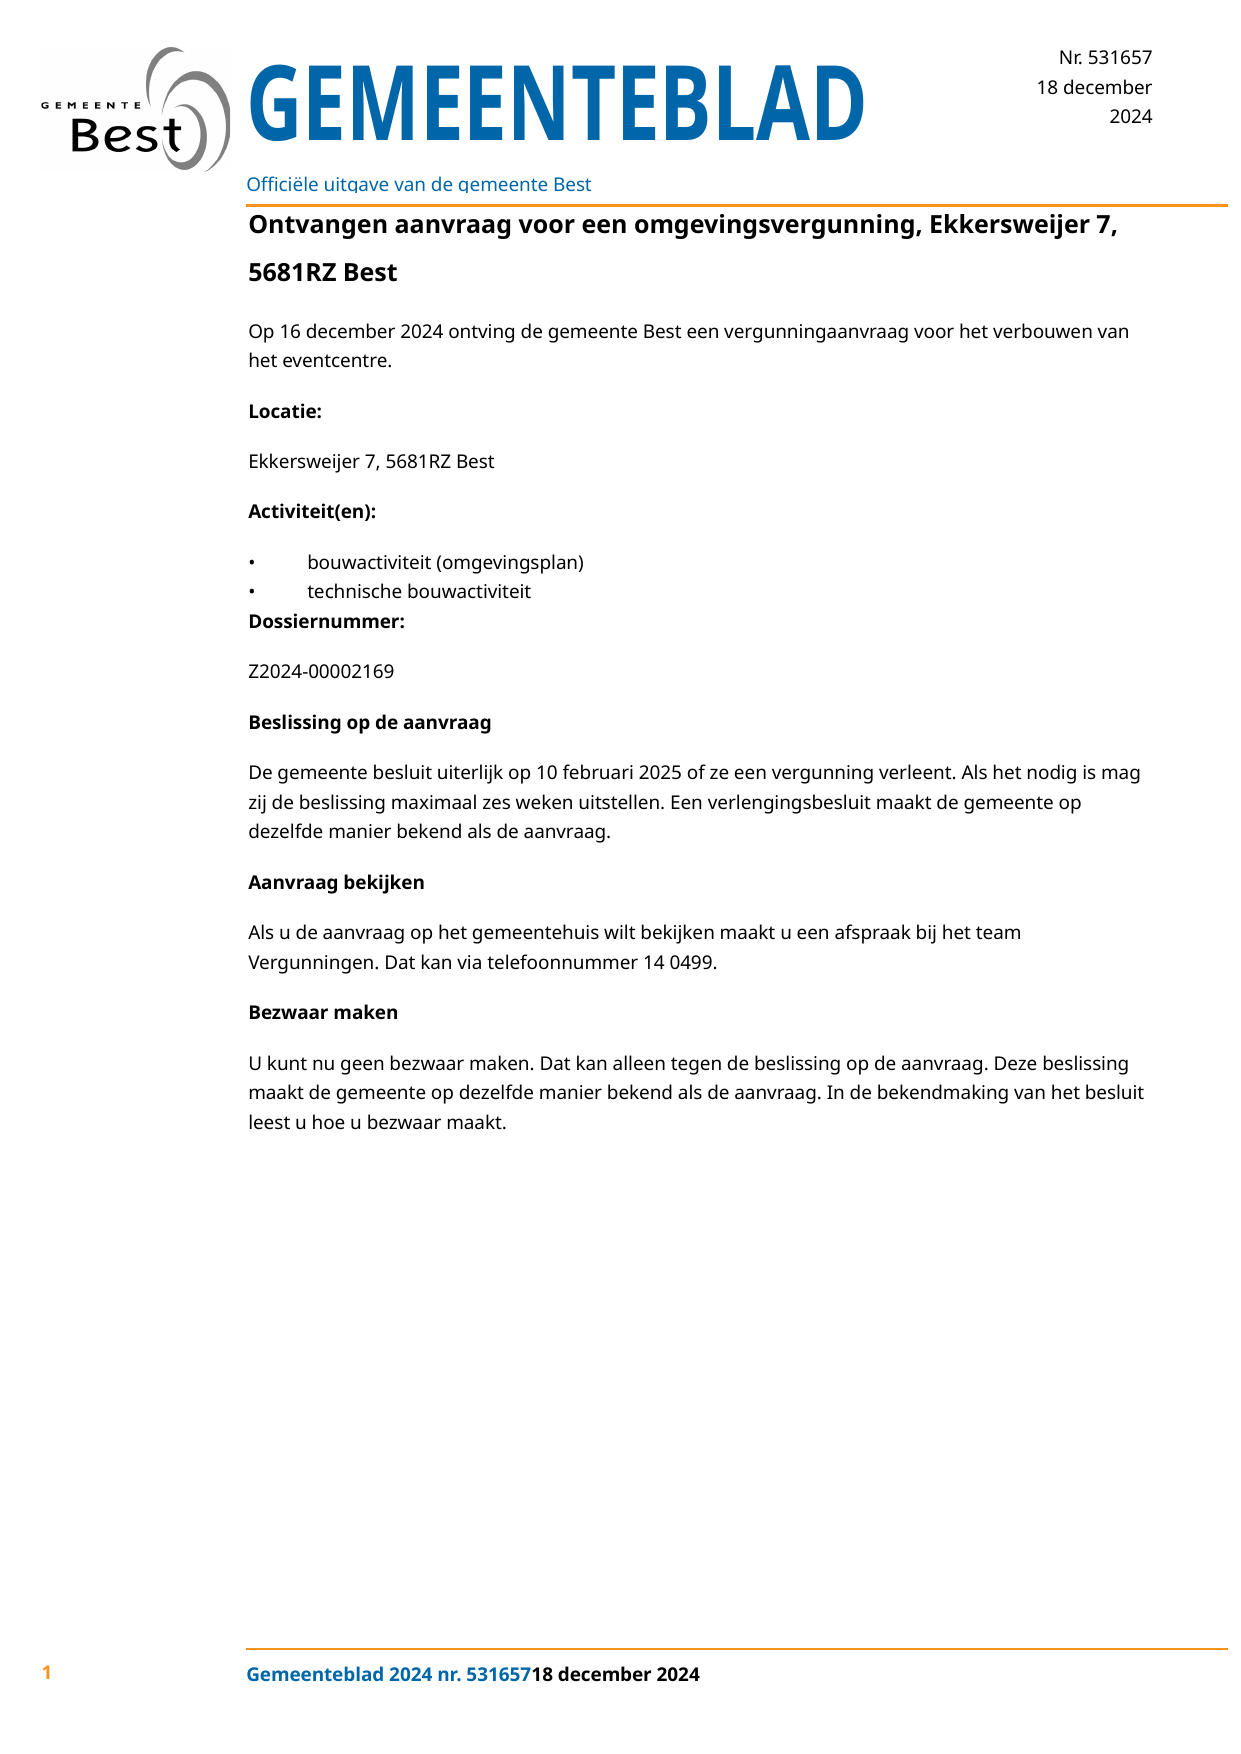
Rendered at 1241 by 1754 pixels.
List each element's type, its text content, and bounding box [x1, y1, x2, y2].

text Op 16 december 2024 ontving de gemeente Best een vergunningaanvraag voor het verbouwen van het eventcentre. [248, 318, 1152, 373]
text Locatie: [248, 398, 1152, 424]
text Als u de aanvraag op het gemeentehuis wilt bekijken maakt u een afspraak bij het team Vergunningen. Dat kan via telefoonnummer 14 0499. [248, 919, 1152, 975]
text U kunt nu geen bezwaar maken. Dat kan alleen tegen de beslissing op de aanvraag. Deze beslissing maakt de gemeente op dezelfde manier bekend als de aanvraag. In de bekendmaking van het besluit leest u hoe u bezwaar maakt. [248, 1050, 1152, 1135]
text Aanvraag bekijken [248, 869, 1152, 895]
text De gemeente besluit uiterlijk op 10 februari 2025 of ze een vergunning verleent. Als het nodig is mag zij de beslissing maximaal zes weken uitstellen. Een verlengingsbesluit maakt de gemeente op dezelfde manier bekend als de aanvraag. [248, 759, 1152, 844]
text Ontvangen aanvraag voor een omgevingsvergunning, Ekkersweijer 7, 5681RZ Best [248, 207, 1152, 288]
list technische bouwactiviteit [248, 579, 1152, 604]
text Z2024-00002169 [248, 659, 1152, 684]
text Dossiernummer: [248, 608, 1152, 634]
list bouwactiviteit (omgevingsplan) [248, 549, 1152, 575]
text Activiteit(en): [248, 499, 1152, 524]
text Bezwaar maken [248, 999, 1152, 1025]
text Ekkersweijer 7, 5681RZ Best [248, 448, 1152, 474]
picture [41, 47, 231, 172]
text Beslissing op de aanvraag [248, 709, 1152, 735]
